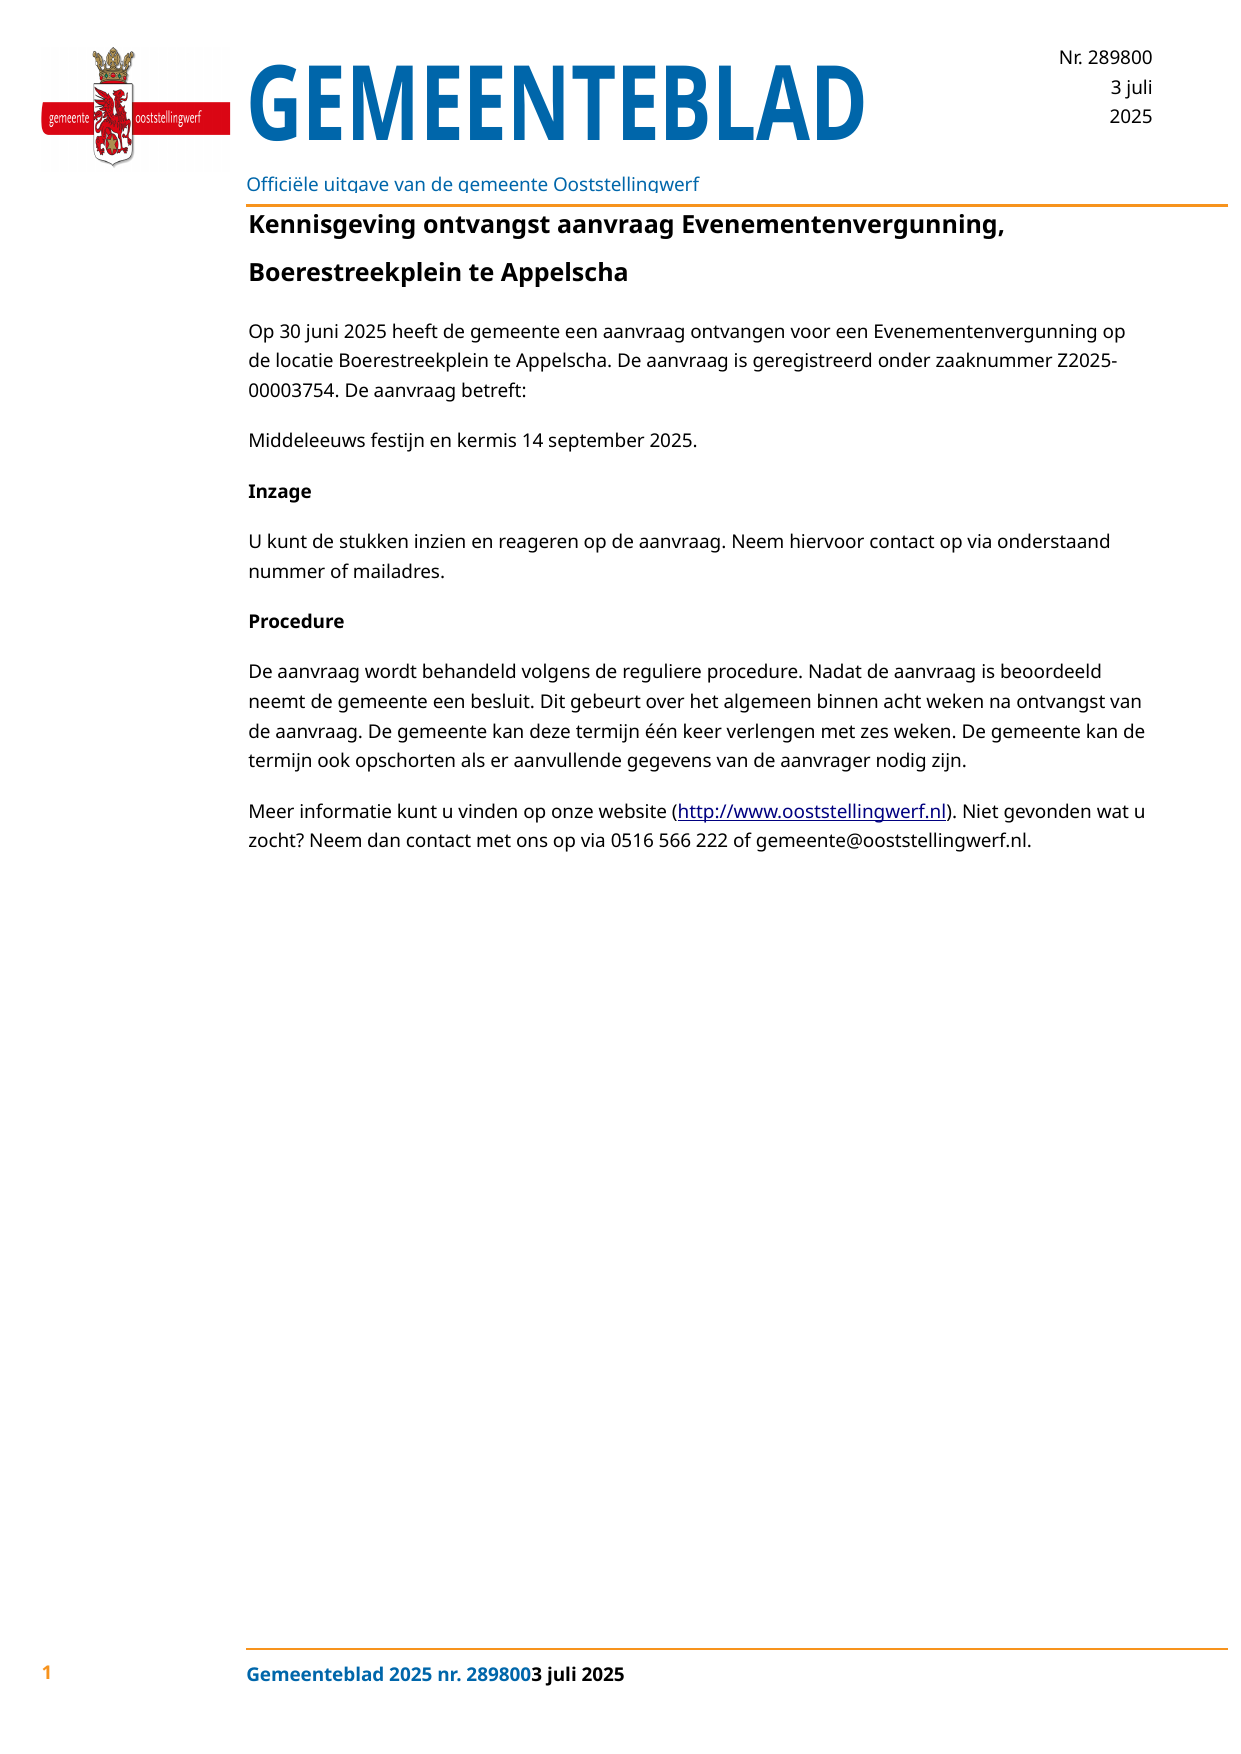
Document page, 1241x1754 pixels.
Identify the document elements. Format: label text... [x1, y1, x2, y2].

text Meer informatie kunt u vinden op onze website (http://www.ooststellingwerf.nl). Niet gevonden wat u zocht? Neem dan contact met ons op via 0516 566 222 of gemeente@ooststellingwerf.nl. [248, 798, 1152, 853]
text U kunt de stukken inzien en reageren op de aanvraag. Neem hiervoor contact op via onderstaand nummer of mailadres. [248, 528, 1152, 584]
text Middeleeuws festijn en kermis 14 september 2025. [248, 427, 1152, 453]
text Op 30 juni 2025 heeft de gemeente een aanvraag ontvangen voor een Evenementenvergunning op de locatie Boerestreekplein te Appelscha. De aanvraag is geregistreerd onder zaaknummer Z2025-00003754. De aanvraag betreft: [248, 318, 1152, 403]
text Kennisgeving ontvangst aanvraag Evenementenvergunning, Boerestreekplein te Appelscha [248, 207, 1152, 288]
text Inzage [248, 478, 1152, 504]
text Procedure [248, 608, 1152, 634]
picture [41, 47, 231, 172]
text De aanvraag wordt behandeld volgens de reguliere procedure. Nadat de aanvraag is beoordeeld neemt de gemeente een besluit. Dit gebeurt over het algemeen binnen acht weken na ontvangst van de aanvraag. De gemeente kan deze termijn één keer verlengen met zes weken. De gemeente kan de termijn ook opschorten als er aanvullende gegevens van de aanvrager nodig zijn. [248, 659, 1152, 773]
